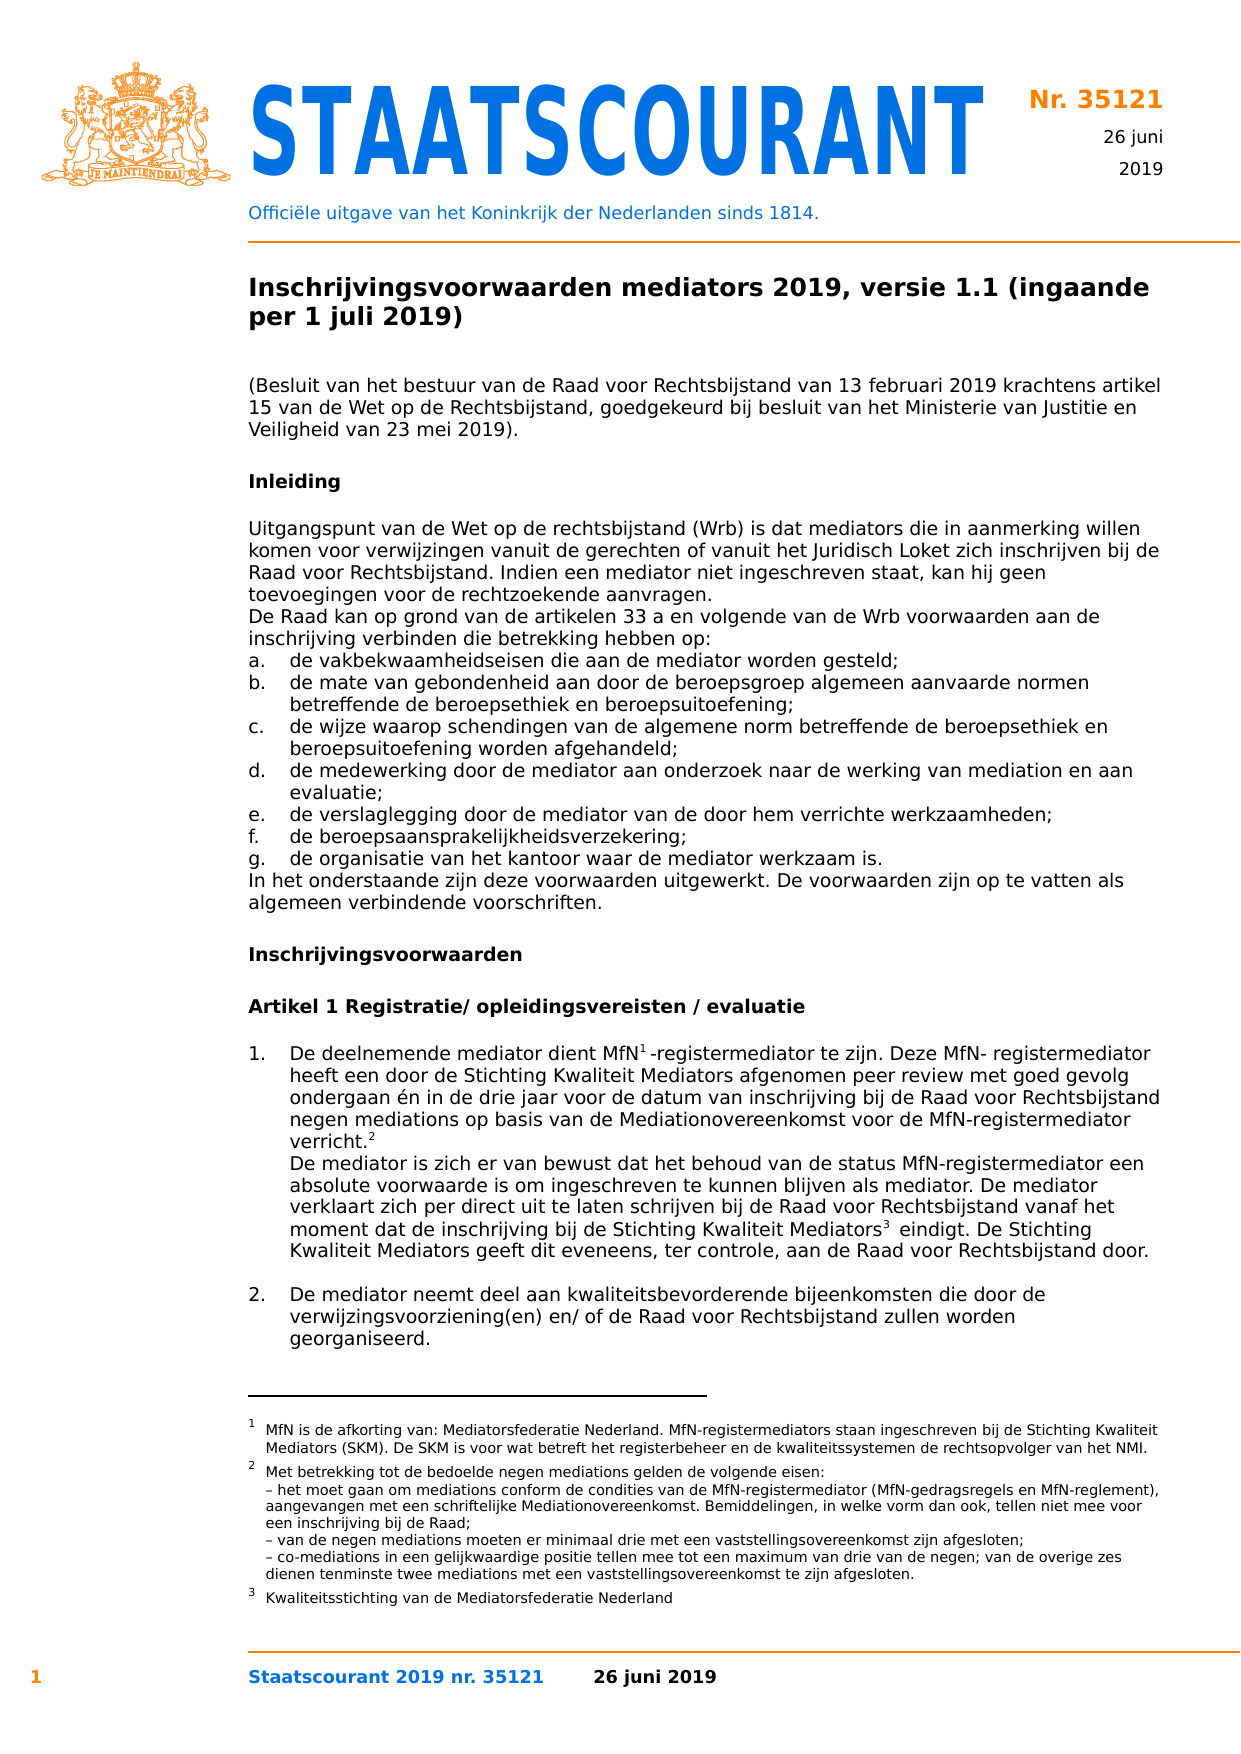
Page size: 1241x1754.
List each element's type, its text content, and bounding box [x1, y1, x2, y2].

text Kwaliteitsstichting van de Mediatorsfederatie Nederland [248, 1586, 1163, 1608]
text d. de medewerking door de mediator aan onderzoek naar de werking van mediation en aan evaluatie; [248, 760, 1163, 804]
text (Besluit van het bestuur van de Raad voor Rechtsbijstand van 13 februari 2019 krachtens artikel 15 van de Wet op de Rechtsbijstand, goedgekeurd bij besluit van het Ministerie van Justitie en Veiligheid van 23 mei 2019). [248, 375, 1163, 441]
text b. de mate van gebondenheid aan door de beroepsgroep algemeen aanvaarde normen betreffende de beroepsethiek en beroepsuitoefening; [248, 672, 1163, 716]
subtitle Inschrijvingsvoorwaarden [248, 944, 1163, 966]
subtitle Artikel 1 Registratie/ opleidingsvereisten / evaluatie [248, 996, 1163, 1018]
text Uitgangspunt van de Wet op de rechtsbijstand (Wrb) is dat mediators die in aanmerking willen komen voor verwijzingen vanuit de gerechten of vanuit het Juridisch Loket zich inschrijven bij de Raad voor Rechtsbijstand. Indien een mediator niet ingeschreven staat, kan hij geen toevoegingen voor de rechtzoekende aanvragen. [248, 518, 1163, 606]
picture [41, 62, 231, 186]
table_cell 26 juni [998, 121, 1240, 153]
text g. de organisatie van het kantoor waar de mediator werkzaam is. [248, 848, 1163, 870]
table_header [25, 62, 248, 241]
text – co-mediations in een gelijkwaardige positie tellen mee tot een maximum van drie van de negen; van de overige zes dienen tenminste twee mediations met een vaststellingsovereenkomst te zijn afgesloten. [265, 1549, 1163, 1583]
table_cell 2019 [998, 153, 1240, 203]
text e. de verslaglegging door de mediator van de door hem verrichte werkzaamheden; [248, 804, 1163, 826]
subtitle Inleiding [248, 471, 1163, 493]
text – het moet gaan om mediations conform de condities van de MfN-registermediator (MfN-gedragsregels en MfN-reglement), aangevangen met een schriftelijke Mediationovereenkomst. Bemiddelingen, in welke vorm dan ook, tellen niet mee voor een inschrijving bij de Raad; [265, 1482, 1163, 1532]
table_cell Officiële uitgave van het Koninkrijk der Nederlanden sinds 1814. [248, 203, 1240, 241]
text Met betrekking tot de bedoelde negen mediations gelden de volgende eisen: [248, 1459, 1163, 1482]
text c. de wijze waarop schendingen van de algemene norm betreffende de beroepsethiek en beroepsuitoefening worden afgehandeld; [248, 716, 1163, 760]
table_header STAATSCOURANT [248, 62, 998, 203]
text f. de beroepsaansprakelijkheidsverzekering; [248, 826, 1163, 848]
text De Raad kan op grond van de artikelen 33 a en volgende van de Wrb voorwaarden aan de inschrijving verbinden die betrekking hebben op: [248, 606, 1163, 650]
text In het onderstaande zijn deze voorwaarden uitgewerkt. De voorwaarden zijn op te vatten als algemeen verbindende voorschriften. [248, 870, 1163, 914]
text a. de vakbekwaamheidseisen die aan de mediator worden gesteld; [248, 650, 1163, 672]
text 2. De mediator neemt deel aan kwaliteitsbevorderende bijeenkomsten die door de verwijzingsvoorziening(en) en/ of de Raad voor Rechtsbijstand zullen worden georganiseerd. [248, 1284, 1163, 1350]
text De mediator is zich er van bewust dat het behoud van de status MfN-registermediator een absolute voorwaarde is om ingeschreven te kunnen blijven als mediator. De mediator verklaart zich per direct uit te laten schrijven bij de Raad voor Rechtsbijstand vanaf het moment dat de inschrijving bij de Stichting Kwaliteit Mediators eindigt. De Stichting Kwaliteit Mediators geeft dit eveneens, ter controle, aan de Raad voor Rechtsbijstand door. [289, 1152, 1163, 1262]
subtitle Inschrijvingsvoorwaarden mediators 2019, versie 1.1 (ingaande per 1 juli 2019) [248, 273, 1163, 331]
text 1. De deelnemende mediator dient MfN-registermediator te zijn. Deze MfN- registermediator heeft een door de Stichting Kwaliteit Mediators afgenomen peer review met goed gevolg ondergaan én in de drie jaar voor de datum van inschrijving bij de Raad voor Rechtsbijstand negen mediations op basis van de Mediationovereenkomst voor de MfN-registermediator verricht. [248, 1043, 1163, 1152]
text – van de negen mediations moeten er minimaal drie met een vaststellingsovereenkomst zijn afgesloten; [265, 1532, 1163, 1549]
text MfN is de afkorting van: Mediatorsfederatie Nederland. MfN-registermediators staan ingeschreven bij de Stichting Kwaliteit Mediators (SKM). De SKM is voor wat betreft het registerbeheer en de kwaliteitssystemen de rechtsopvolger van het NMI. [248, 1418, 1163, 1457]
table_header Nr. 35121 [998, 62, 1240, 121]
